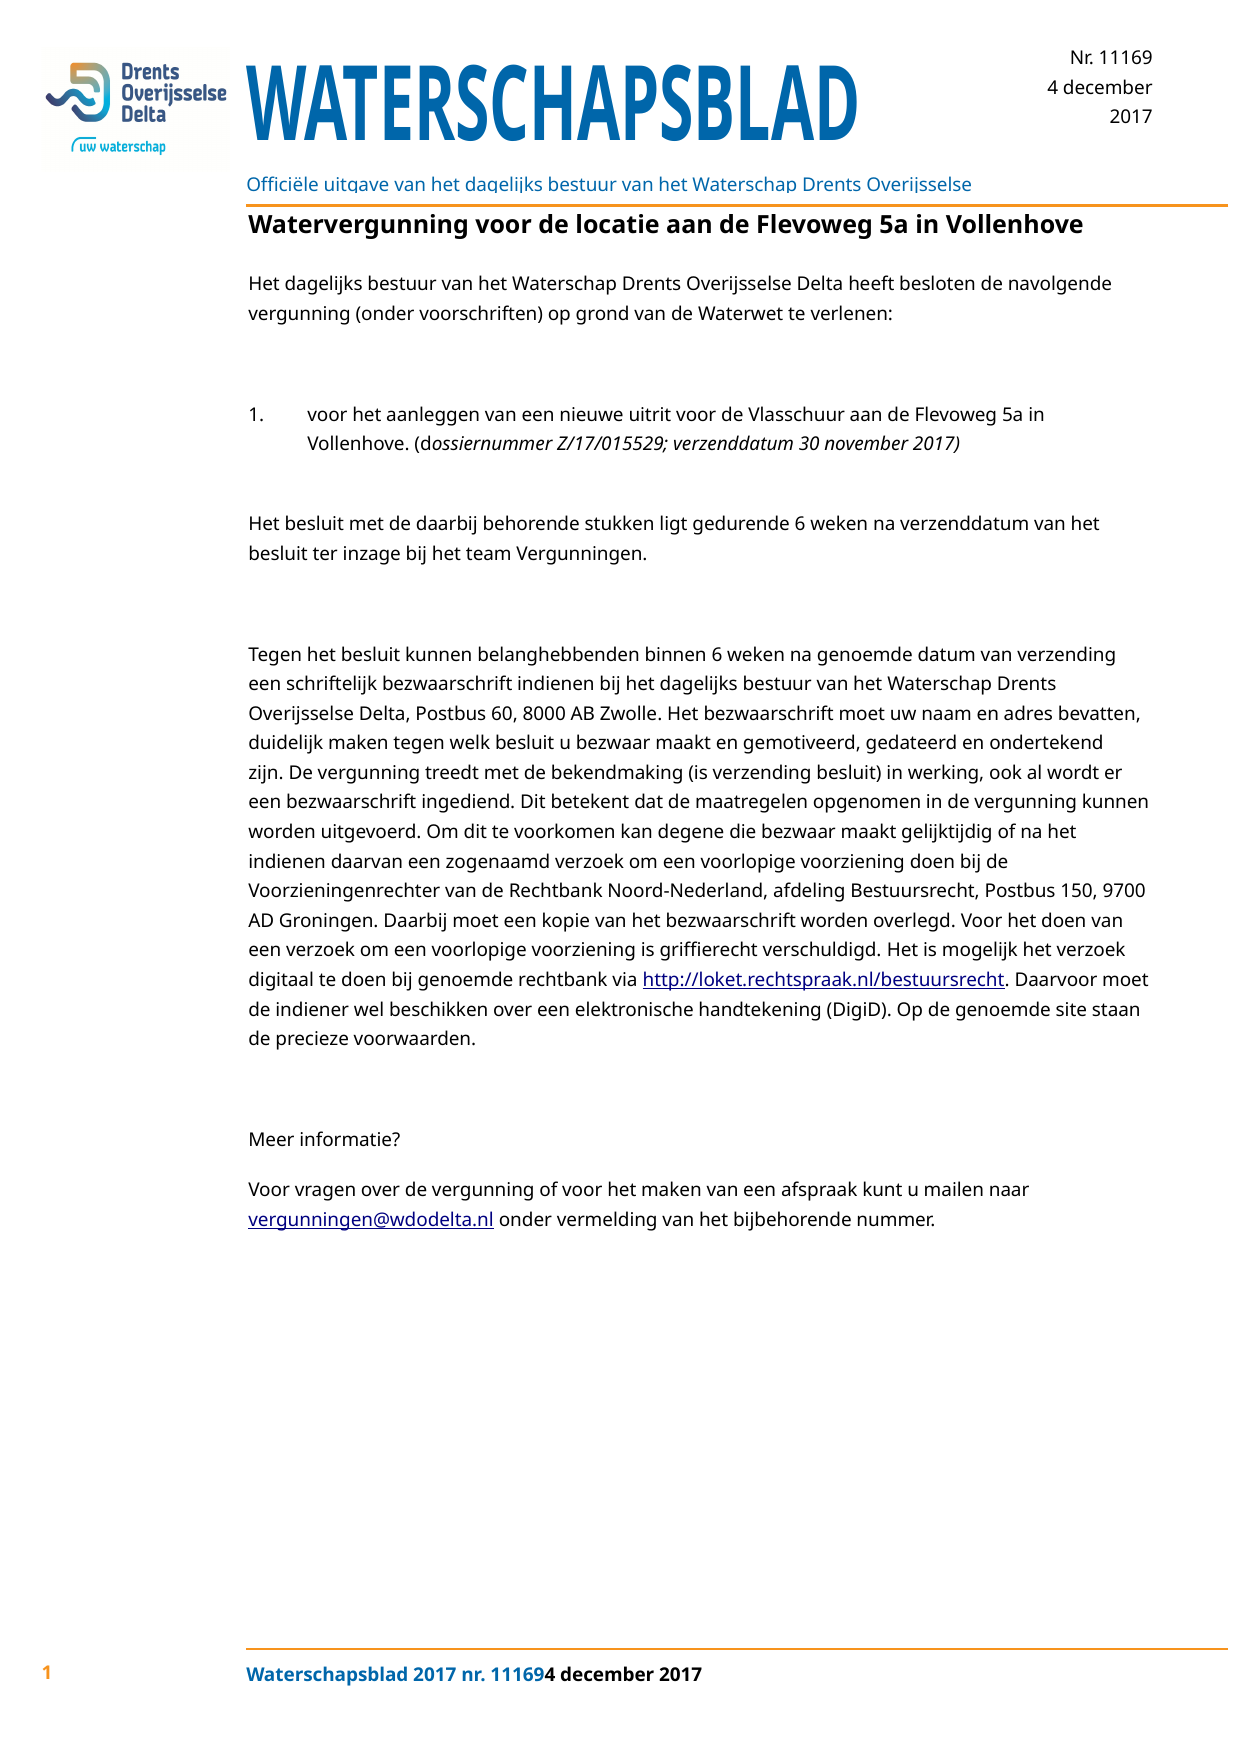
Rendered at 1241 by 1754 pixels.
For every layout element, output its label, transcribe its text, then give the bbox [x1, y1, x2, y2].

text Meer informatie? [248, 1126, 1152, 1152]
picture [41, 47, 231, 172]
text Het besluit met de daarbij behorende stukken ligt gedurende 6 weken na verzenddatum van het besluit ter inzage bij het team Vergunningen. [248, 510, 1152, 566]
text Tegen het besluit kunnen belanghebbenden binnen 6 weken na genoemde datum van verzending een schriftelijk bezwaarschrift indienen bij het dagelijks bestuur van het Waterschap Drents Overijsselse Delta, Postbus 60, 8000 AB Zwolle. Het bezwaarschrift moet uw naam en adres bevatten, duidelijk maken tegen welk besluit u bezwaar maakt en gemotiveerd, gedateerd en ondertekend zijn. De vergunning treedt met de bekendmaking (is verzending besluit) in werking, ook al wordt er een bezwaarschrift ingediend. Dit betekent dat de maatregelen opgenomen in de vergunning kunnen worden uitgevoerd. Om dit te voorkomen kan degene die bezwaar maakt gelijktijdig of na het indienen daarvan een zogenaamd verzoek om een voorlopige voorziening doen bij de Voorzieningenrechter van de Rechtbank Noord-Nederland, afdeling Bestuursrecht, Postbus 150, 9700 AD Groningen. Daarbij moet een kopie van het bezwaarschrift worden overlegd. Voor het doen van een verzoek om een voorlopige voorziening is griffierecht verschuldigd. Het is mogelijk het verzoek digitaal te doen bij genoemde rechtbank via http://loket.rechtspraak.nl/bestuursrecht. Daarvoor moet de indiener wel beschikken over een elektronische handtekening (DigiD). Op de genoemde site staan de precieze voorwaarden. [248, 641, 1152, 1051]
list voor het aanleggen van een nieuwe uitrit voor de Vlasschuur aan de Flevoweg 5a in Vollenhove. (dossiernummer Z/17/015529; verzenddatum 30 november 2017) [248, 401, 1152, 456]
text Voor vragen over de vergunning of voor het maken van een afspraak kunt u mailen naar vergunningen@wdodelta.nl onder vermelding van het bijbehorende nummer. [248, 1177, 1152, 1232]
text Watervergunning voor de locatie aan de Flevoweg 5a in Vollenhove [248, 207, 1152, 241]
text Het dagelijks bestuur van het Waterschap Drents Overijsselse Delta heeft besloten de navolgende vergunning (onder voorschriften) op grond van de Waterwet te verlenen: [248, 270, 1152, 326]
